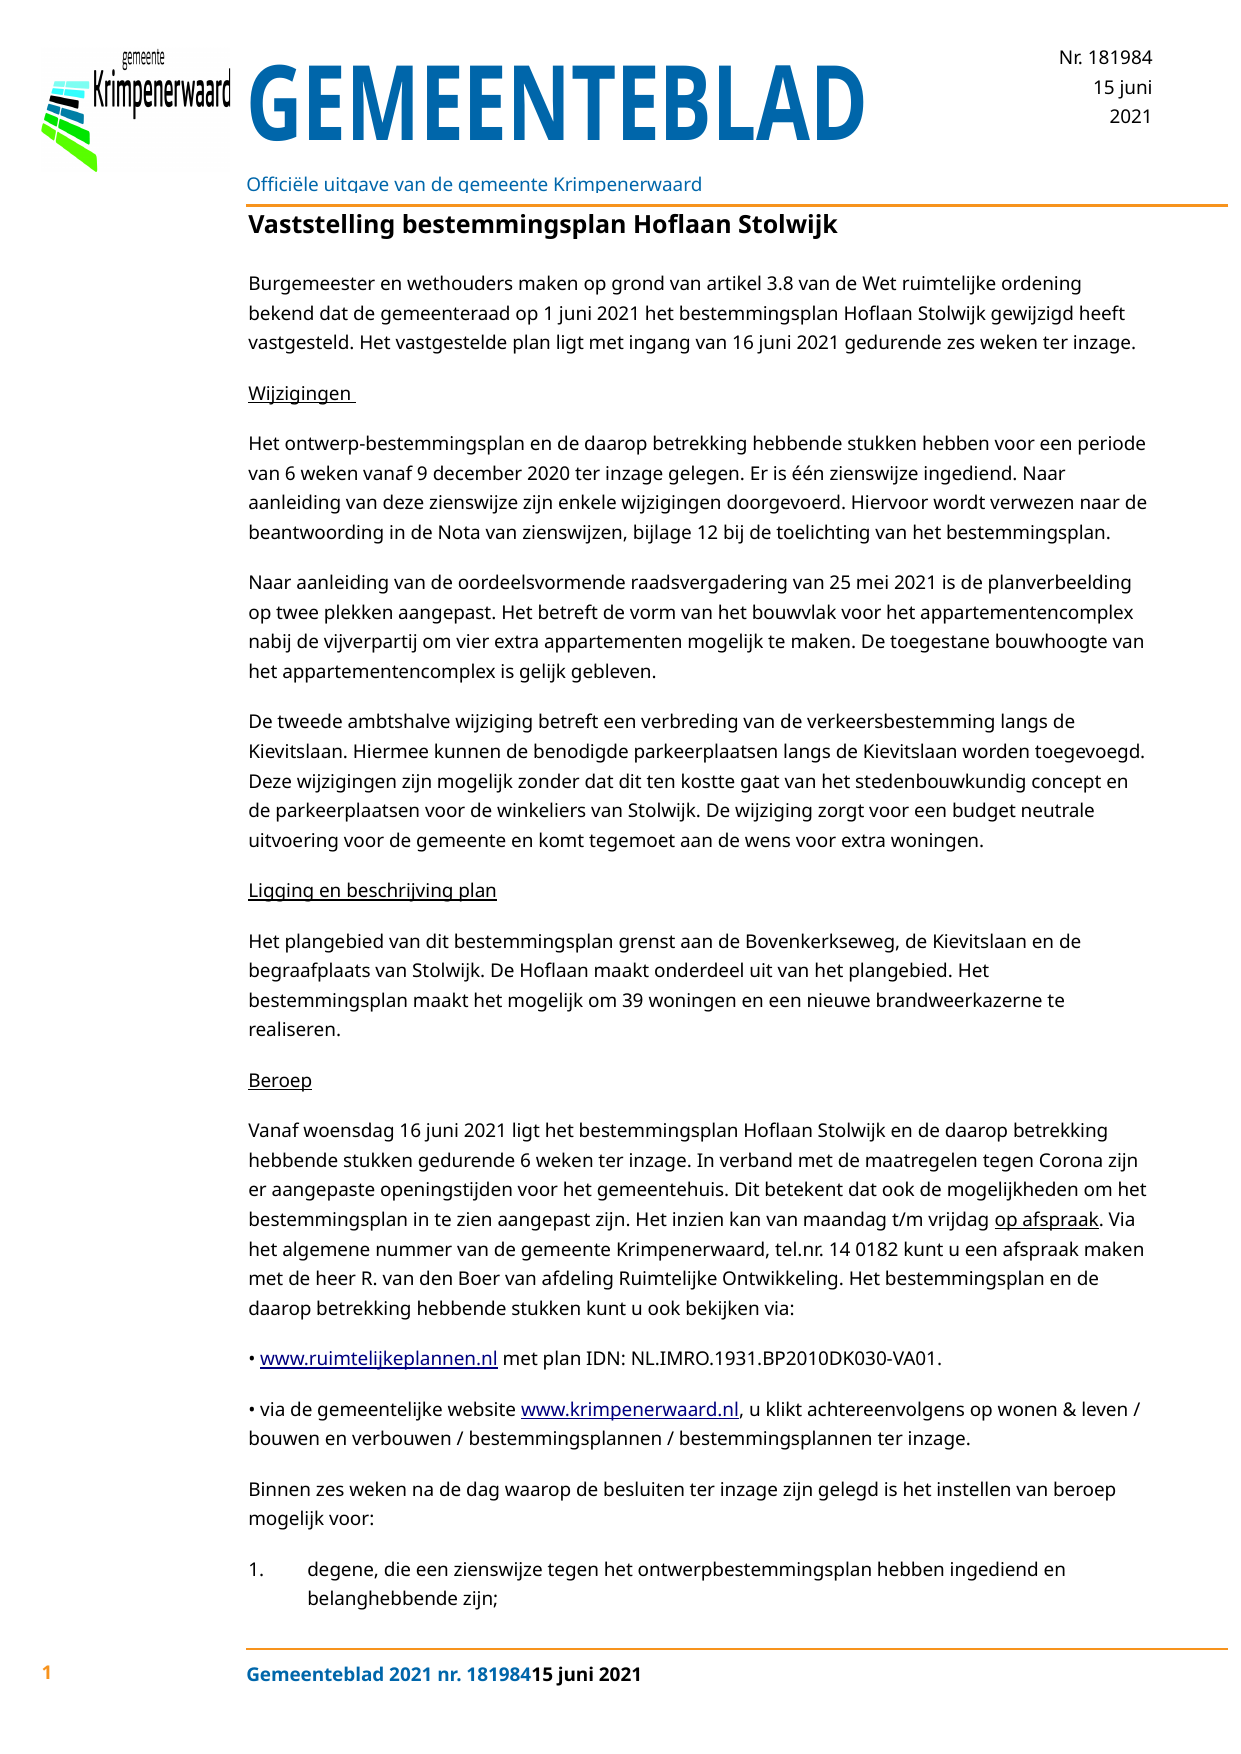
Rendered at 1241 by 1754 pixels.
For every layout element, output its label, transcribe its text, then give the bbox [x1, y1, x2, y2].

text Beroep [248, 1067, 1152, 1093]
text Vanaf woensdag 16 juni 2021 ligt het bestemmingsplan Hoflaan Stolwijk en de daarop betrekking hebbende stukken gedurende 6 weken ter inzage. In verband met de maatregelen tegen Corona zijn er aangepaste openingstijden voor het gemeentehuis. Dit betekent dat ook de mogelijkheden om het bestemmingsplan in te zien aangepast zijn. Het inzien kan van maandag t/m vrijdag op afspraak. Via het algemene nummer van de gemeente Krimpenerwaard, tel.nr. 14 0182 kunt u een afspraak maken met de heer R. van den Boer van afdeling Ruimtelijke Ontwikkeling. Het bestemmingsplan en de daarop betrekking hebbende stukken kunt u ook bekijken via: [248, 1117, 1152, 1321]
text Naar aanleiding van de oordeelsvormende raadsvergadering van 25 mei 2021 is de planverbeelding op twee plekken aangepast. Het betreft de vorm van het bouwvlak voor het appartementencomplex nabij de vijverpartij om vier extra appartementen mogelijk te maken. De toegestane bouwhoogte van het appartementencomplex is gelijk gebleven. [248, 569, 1152, 684]
picture [41, 47, 231, 172]
text Binnen zes weken na de dag waarop de besluiten ter inzage zijn gelegd is het instellen van beroep mogelijk voor: [248, 1476, 1152, 1531]
text Vaststelling bestemmingsplan Hoflaan Stolwijk [248, 207, 1152, 241]
list degene, die een zienswijze tegen het ontwerpbestemmingsplan hebben ingediend en belanghebbende zijn; [248, 1556, 1152, 1611]
text Het ontwerp-bestemmingsplan en de daarop betrekking hebbende stukken hebben voor een periode van 6 weken vanaf 9 december 2020 ter inzage gelegen. Er is één zienswijze ingediend. Naar aanleiding van deze zienswijze zijn enkele wijzigingen doorgevoerd. Hiervoor wordt verwezen naar de beantwoording in de Nota van zienswijzen, bijlage 12 bij de toelichting van het bestemmingsplan. [248, 430, 1152, 545]
text Wijzigingen [248, 380, 1152, 406]
text • via de gemeentelijke website www.krimpenerwaard.nl, u klikt achtereenvolgens op wonen & leven / bouwen en verbouwen / bestemmingsplannen / bestemmingsplannen ter inzage. [248, 1396, 1152, 1451]
text Het plangebied van dit bestemmingsplan grenst aan de Bovenkerkseweg, de Kievitslaan en de begraafplaats van Stolwijk. De Hoflaan maakt onderdeel uit van het plangebied. Het bestemmingsplan maakt het mogelijk om 39 woningen en een nieuwe brandweerkazerne te realiseren. [248, 928, 1152, 1042]
text Burgemeester en wethouders maken op grond van artikel 3.8 van de Wet ruimtelijke ordening bekend dat de gemeenteraad op 1 juni 2021 het bestemmingsplan Hoflaan Stolwijk gewijzigd heeft vastgesteld. Het vastgestelde plan ligt met ingang van 16 juni 2021 gedurende zes weken ter inzage. [248, 270, 1152, 355]
text De tweede ambtshalve wijziging betreft een verbreding van de verkeersbestemming langs de Kievitslaan. Hiermee kunnen de benodigde parkeerplaatsen langs de Kievitslaan worden toegevoegd. Deze wijzigingen zijn mogelijk zonder dat dit ten kostte gaat van het stedenbouwkundig concept en de parkeerplaatsen voor de winkeliers van Stolwijk. De wijziging zorgt voor een budget neutrale uitvoering voor de gemeente en komt tegemoet aan de wens voor extra woningen. [248, 709, 1152, 853]
text Ligging en beschrijving plan [248, 877, 1152, 903]
text • www.ruimtelijkeplannen.nl met plan IDN: NL.IMRO.1931.BP2010DK030-VA01. [248, 1345, 1152, 1371]
